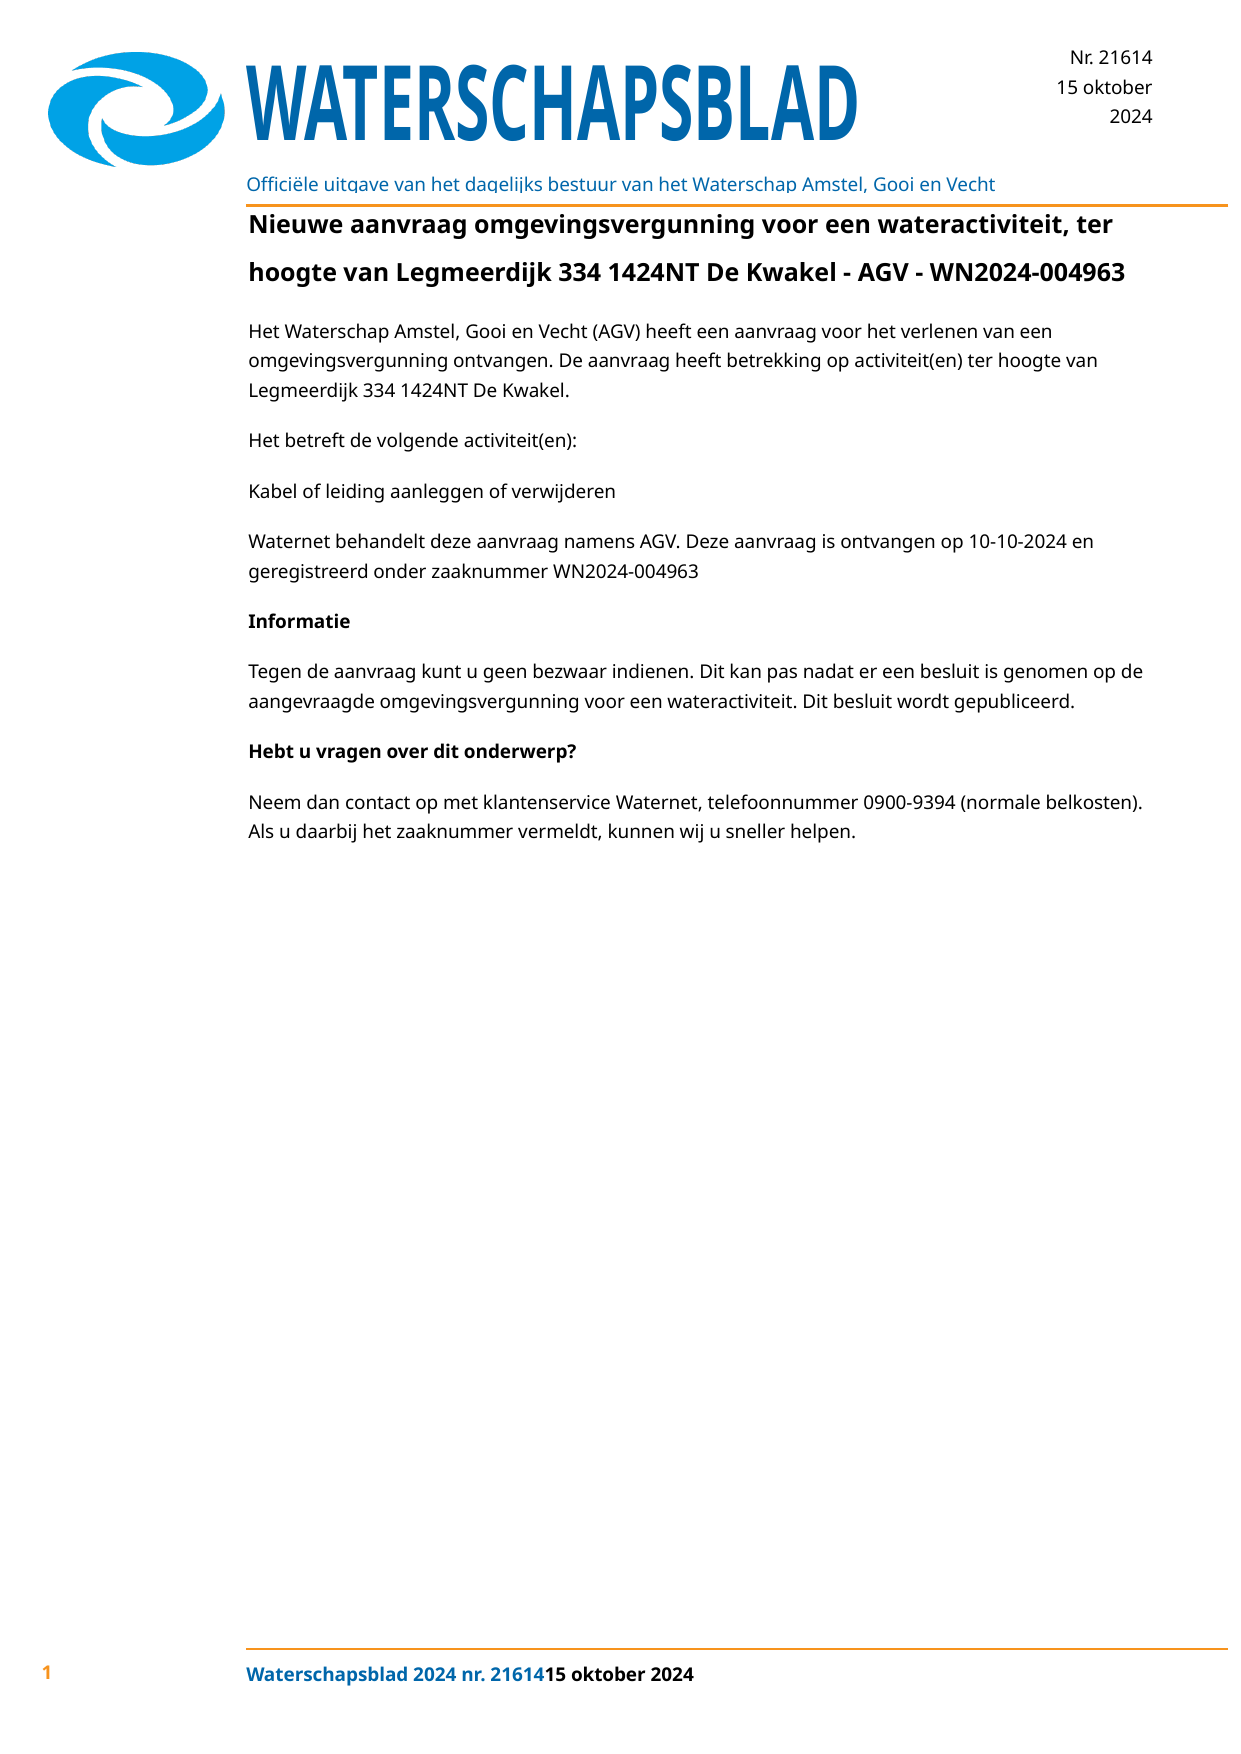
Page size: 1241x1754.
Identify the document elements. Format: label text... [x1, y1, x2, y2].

text Kabel of leiding aanleggen of verwijderen [248, 478, 1152, 504]
text Het betreft de volgende activiteit(en): [248, 427, 1152, 453]
text Neem dan contact op met klantenservice Waternet, telefoonnummer 0900-9394 (normale belkosten). Als u daarbij het zaaknummer vermeldt, kunnen wij u sneller helpen. [248, 789, 1152, 844]
text Waternet behandelt deze aanvraag namens AGV. Deze aanvraag is ontvangen op 10-10-2024 en geregistreerd onder zaaknummer WN2024-004963 [248, 528, 1152, 584]
text Informatie [248, 608, 1152, 634]
text Nieuwe aanvraag omgevingsvergunning voor een wateractiviteit, ter hoogte van Legmeerdijk 334 1424NT De Kwakel - AGV - WN2024-004963 [248, 207, 1152, 288]
picture [41, 47, 231, 172]
text Hebt u vragen over dit onderwerp? [248, 739, 1152, 764]
text Tegen de aanvraag kunt u geen bezwaar indienen. Dit kan pas nadat er een besluit is genomen op de aangevraagde omgevingsvergunning voor een wateractiviteit. Dit besluit wordt gepubliceerd. [248, 659, 1152, 714]
text Het Waterschap Amstel, Gooi en Vecht (AGV) heeft een aanvraag voor het verlenen van een omgevingsvergunning ontvangen. De aanvraag heeft betrekking op activiteit(en) ter hoogte van Legmeerdijk 334 1424NT De Kwakel. [248, 318, 1152, 403]
